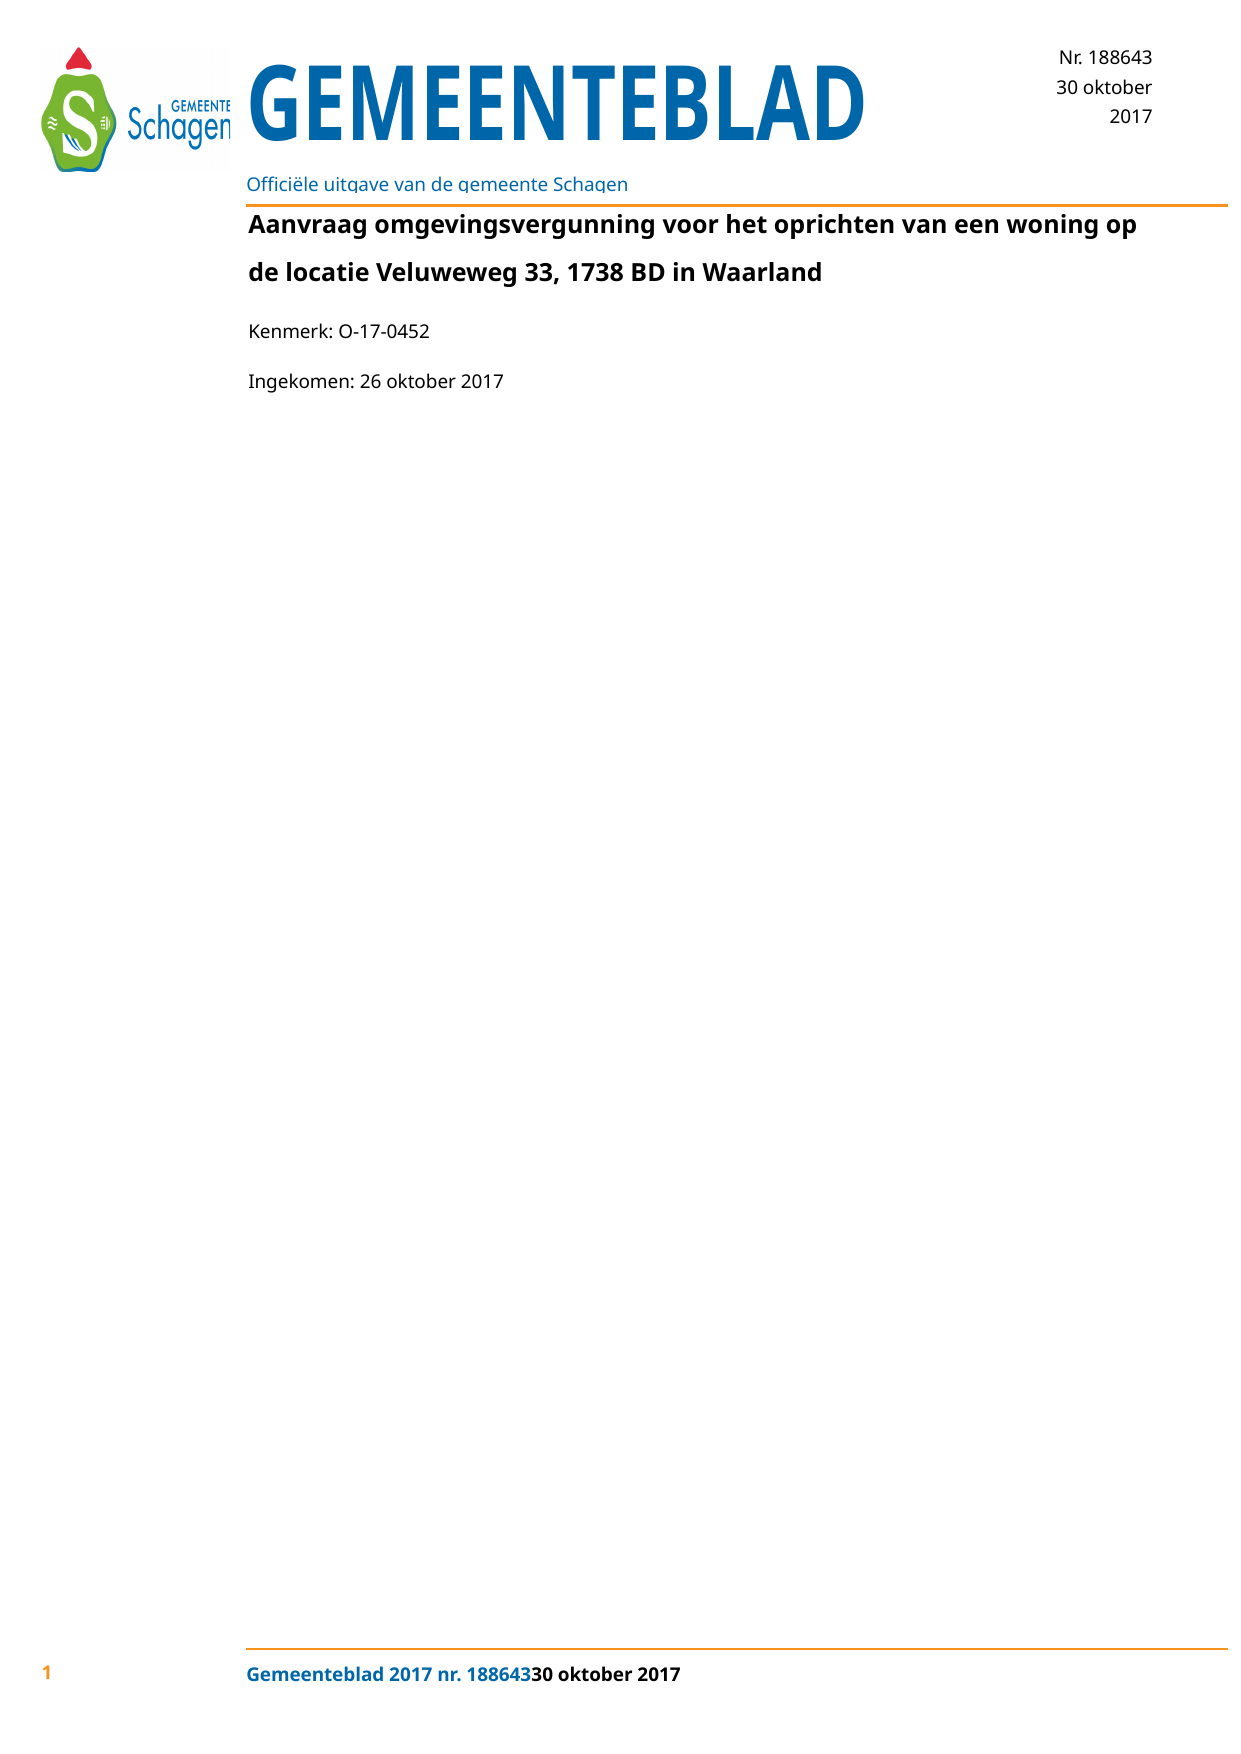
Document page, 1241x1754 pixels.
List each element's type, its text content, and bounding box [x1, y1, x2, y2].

text Kenmerk: O-17-0452 [248, 318, 1152, 344]
text Ingekomen: 26 oktober 2017 [248, 368, 1152, 394]
text Aanvraag omgevingsvergunning voor het oprichten van een woning op de locatie Veluweweg 33, 1738 BD in Waarland [248, 207, 1152, 288]
picture [41, 47, 231, 172]
